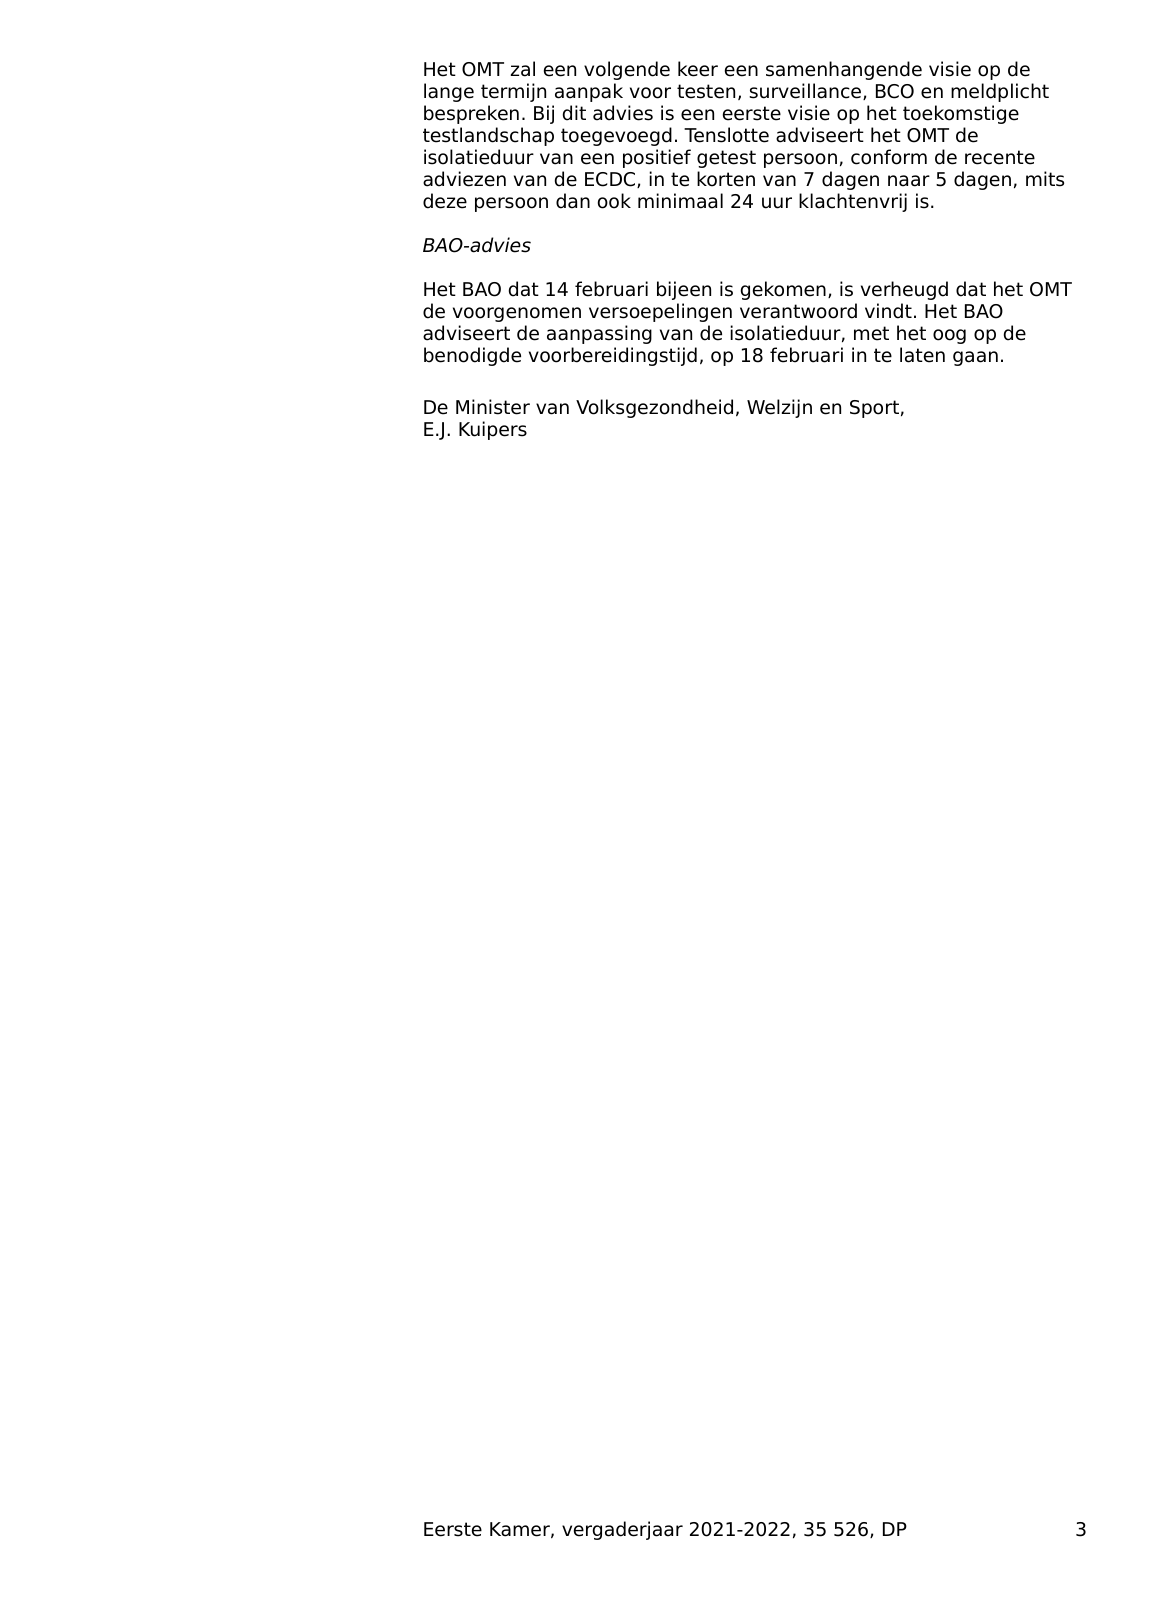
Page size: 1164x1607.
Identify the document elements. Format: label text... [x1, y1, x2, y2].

text De Minister van Volksgezondheid, Welzijn en Sport, E.J. Kuipers [422, 397, 1087, 441]
subtitle BAO-advies [422, 235, 1087, 257]
text Het OMT zal een volgende keer een samenhangende visie op de lange termijn aanpak voor testen, surveillance, BCO en meldplicht bespreken. Bij dit advies is een eerste visie op het toekomstige testlandschap toegevoegd. Tenslotte adviseert het OMT de isolatieduur van een positief getest persoon, conform de recente adviezen van de ECDC, in te korten van 7 dagen naar 5 dagen, mits deze persoon dan ook minimaal 24 uur klachtenvrij is. [422, 59, 1087, 213]
text Het BAO dat 14 februari bijeen is gekomen, is verheugd dat het OMT de voorgenomen versoepelingen verantwoord vindt. Het BAO adviseert de aanpassing van de isolatieduur, met het oog op de benodigde voorbereidingstijd, op 18 februari in te laten gaan. [422, 279, 1087, 367]
